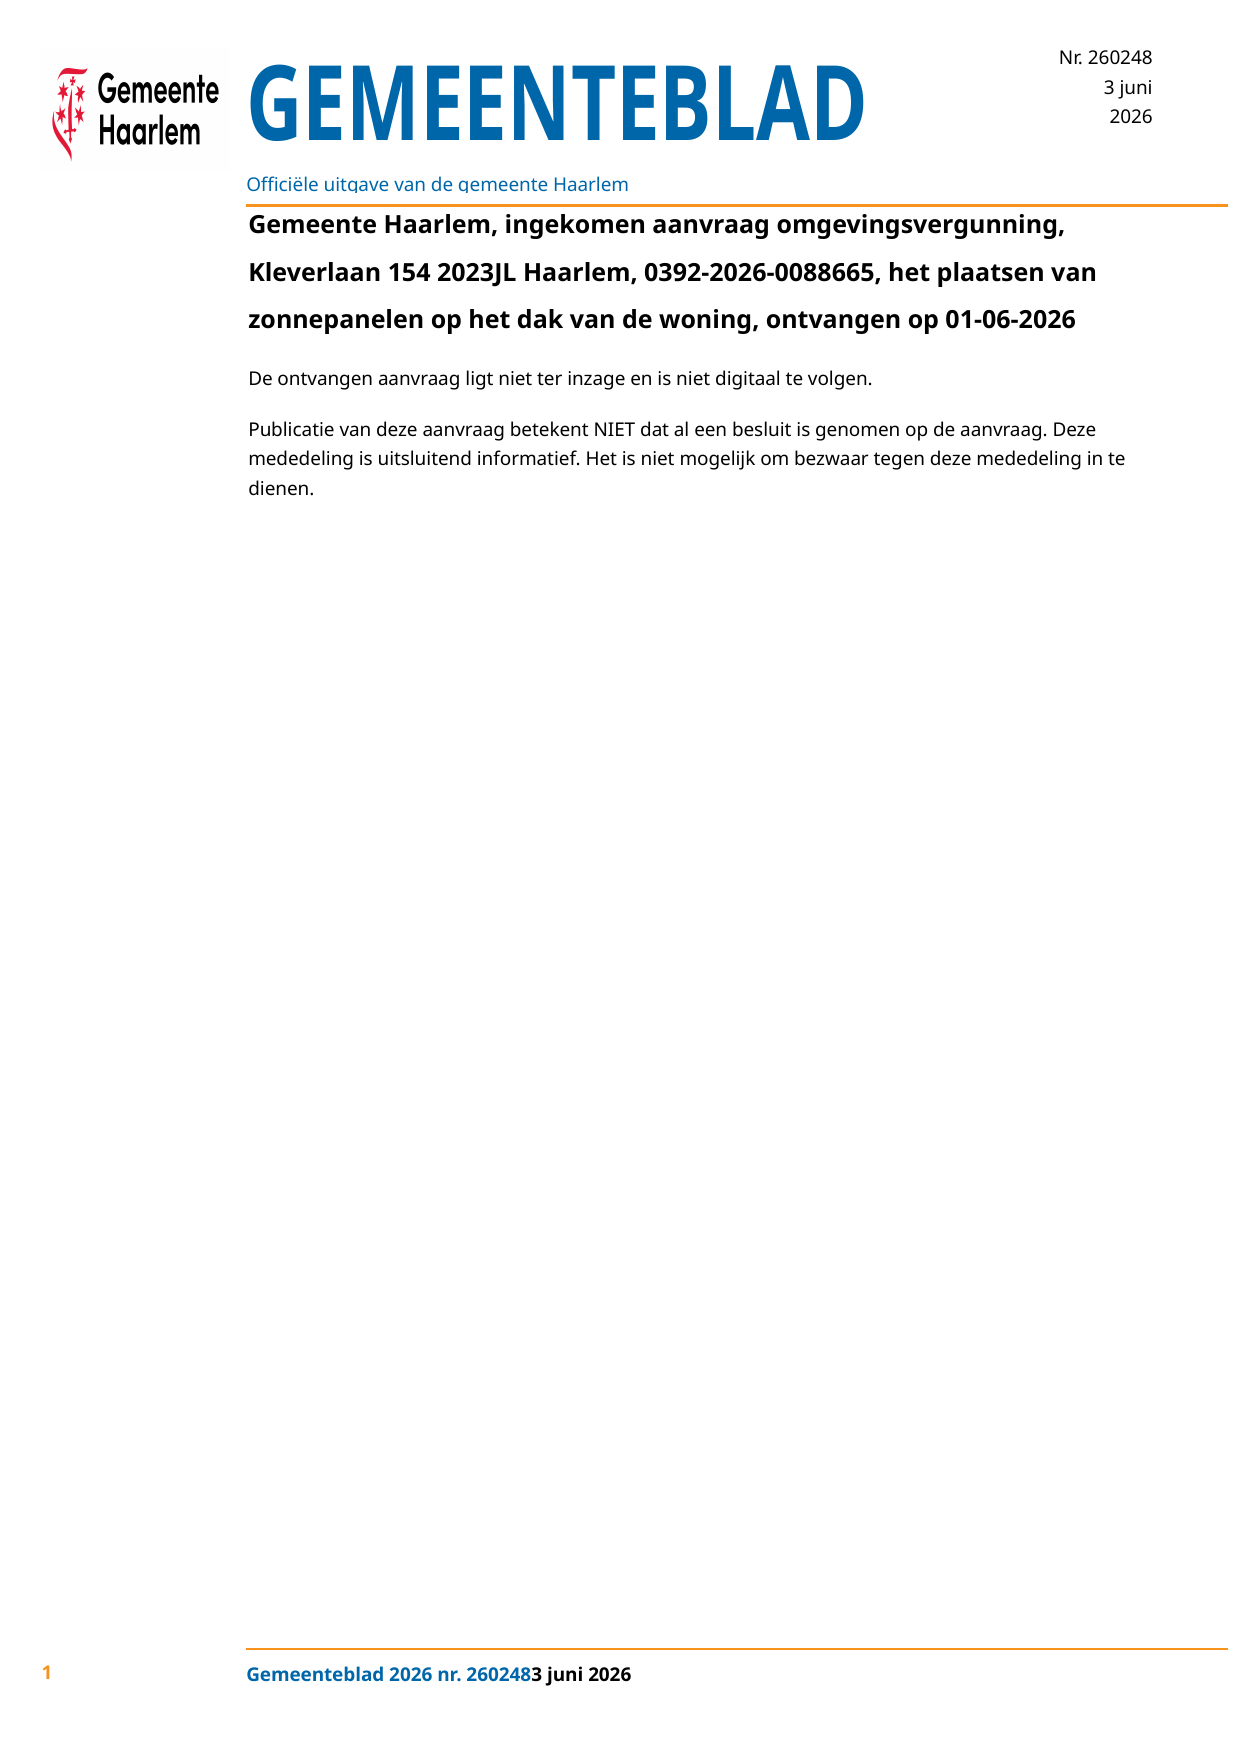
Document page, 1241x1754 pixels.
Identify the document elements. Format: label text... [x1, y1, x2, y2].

text Gemeente Haarlem, ingekomen aanvraag omgevingsvergunning, Kleverlaan 154 2023JL Haarlem, 0392-2026-0088665, het plaatsen van zonnepanelen op het dak van de woning, ontvangen op 01-06-2026 [248, 207, 1152, 336]
picture [41, 47, 231, 172]
text De ontvangen aanvraag ligt niet ter inzage en is niet digitaal te volgen. [248, 366, 1152, 391]
text Publicatie van deze aanvraag betekent NIET dat al een besluit is genomen op de aanvraag. Deze mededeling is uitsluitend informatief. Het is niet mogelijk om bezwaar tegen deze mededeling in te dienen. [248, 416, 1152, 501]
